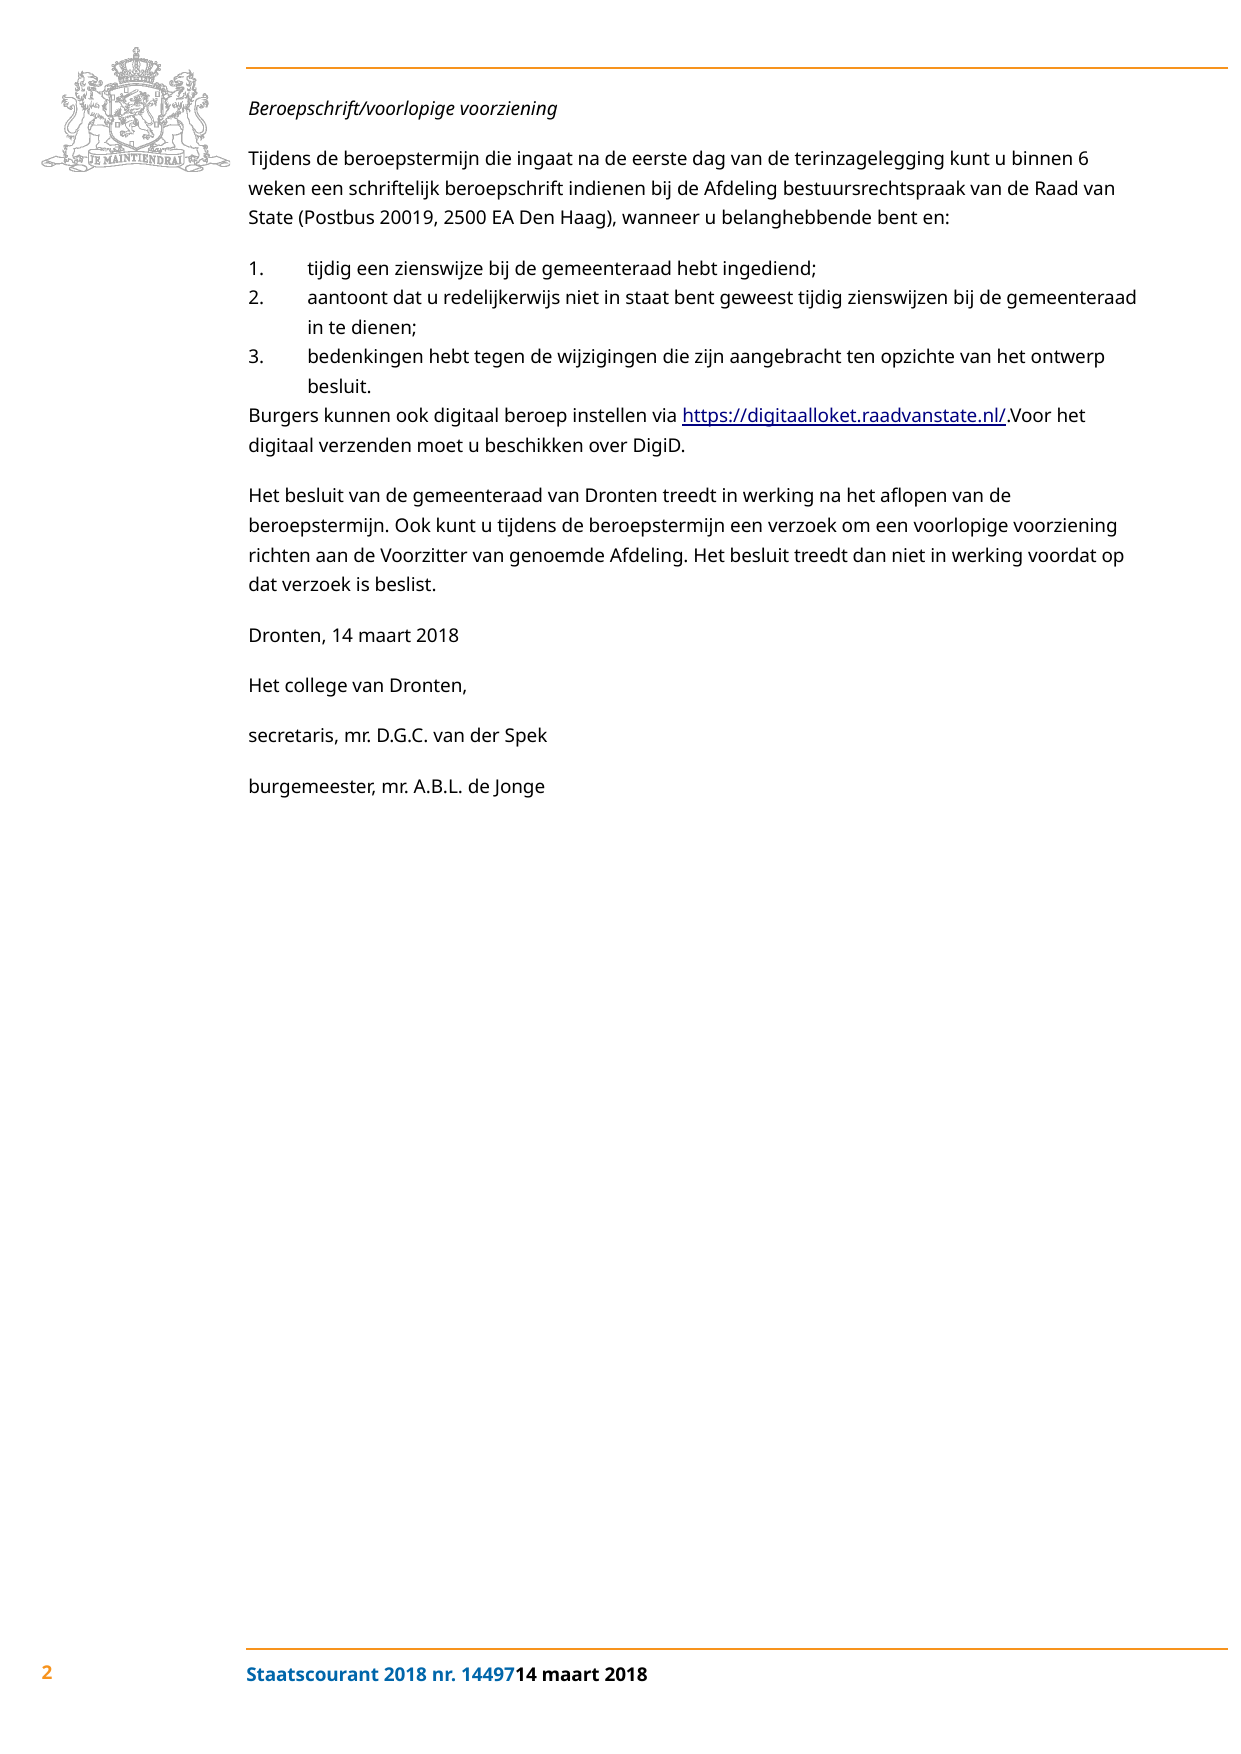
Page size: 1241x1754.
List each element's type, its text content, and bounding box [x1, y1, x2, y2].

text Het besluit van de gemeenteraad van Dronten treedt in werking na het aflopen van de beroepstermijn. Ook kunt u tijdens de beroepstermijn een verzoek om een voorlopige voorziening richten aan de Voorzitter van genoemde Afdeling. Het besluit treedt dan niet in werking voordat op dat verzoek is beslist. [248, 483, 1152, 597]
text secretaris, mr. D.G.C. van der Spek [248, 723, 1152, 748]
text burgemeester, mr. A.B.L. de Jonge [248, 773, 1152, 799]
list bedenkingen hebt tegen de wijzigingen die zijn aangebracht ten opzichte van het ontwerp besluit. [248, 343, 1152, 399]
text Het college van Dronten, [248, 672, 1152, 698]
text Burgers kunnen ook digitaal beroep instellen via https://digitaalloket.raadvanstate.nl/.Voor het digitaal verzenden moet u beschikken over DigiD. [248, 403, 1152, 458]
list tijdig een zienswijze bij de gemeenteraad hebt ingediend; [248, 255, 1152, 281]
list aantoont dat u redelijkerwijs niet in staat bent geweest tijdig zienswijzen bij de gemeenteraad in te dienen; [248, 284, 1152, 340]
text Beroepschrift/voorlopige voorziening [248, 95, 1152, 121]
picture [41, 47, 231, 172]
text Dronten, 14 maart 2018 [248, 622, 1152, 648]
text Tijdens de beroepstermijn die ingaat na de eerste dag van de terinzagelegging kunt u binnen 6 weken een schriftelijk beroepschrift indienen bij de Afdeling bestuursrechtspraak van de Raad van State (Postbus 20019, 2500 EA Den Haag), wanneer u belanghebbende bent en: [248, 145, 1152, 230]
